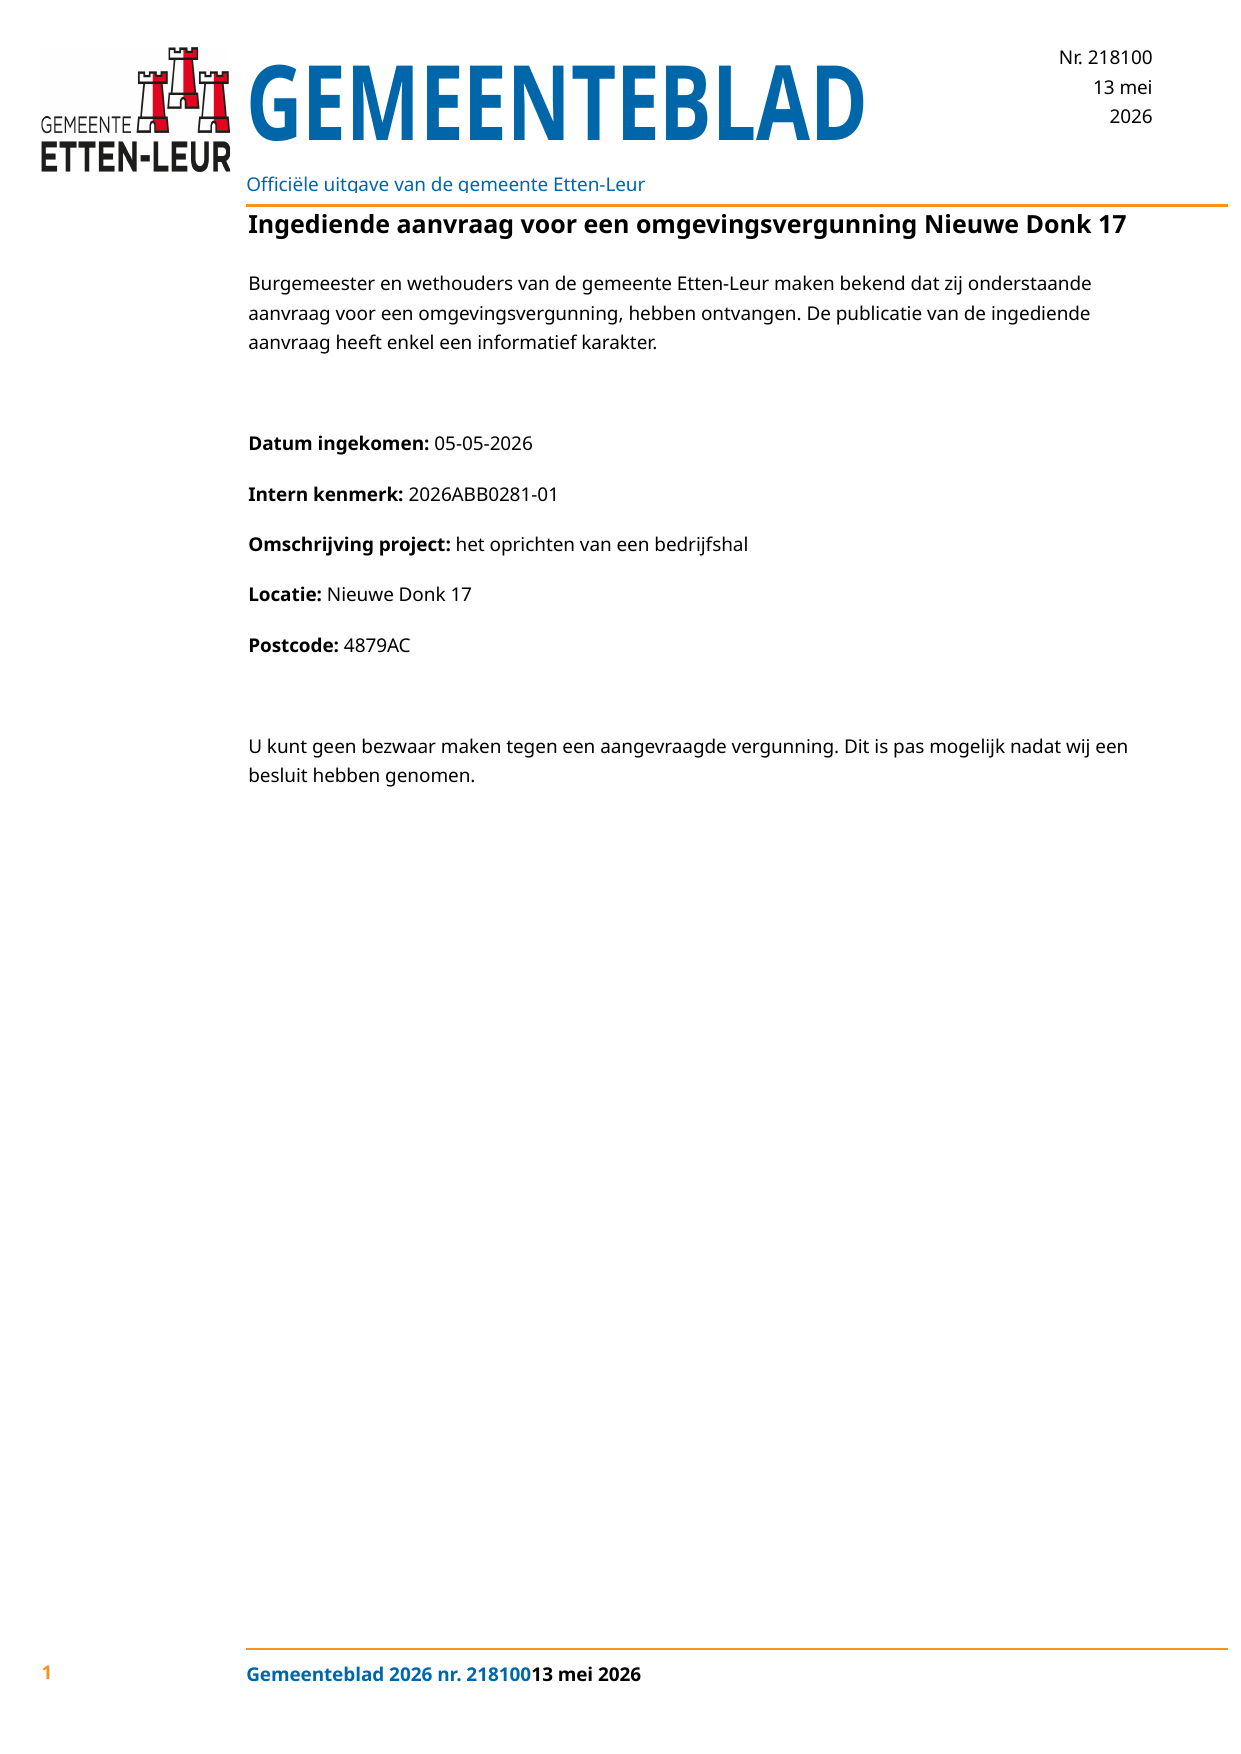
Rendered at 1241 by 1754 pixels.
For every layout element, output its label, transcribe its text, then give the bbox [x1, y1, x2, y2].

text Ingediende aanvraag voor een omgevingsvergunning Nieuwe Donk 17 [248, 207, 1152, 241]
text Intern kenmerk: 2026ABB0281-01 [248, 481, 1152, 506]
text Locatie: Nieuwe Donk 17 [248, 582, 1152, 607]
picture [41, 47, 231, 172]
text Burgemeester en wethouders van de gemeente Etten-Leur maken bekend dat zij onderstaande aanvraag voor een omgevingsvergunning, hebben ontvangen. De publicatie van de ingediende aanvraag heeft enkel een informatief karakter. [248, 270, 1152, 355]
text Postcode: 4879AC [248, 632, 1152, 658]
text U kunt geen bezwaar maken tegen een aangevraagde vergunning. Dit is pas mogelijk nadat wij een besluit hebben genomen. [248, 733, 1152, 788]
text Datum ingekomen: 05-05-2026 [248, 430, 1152, 456]
text Omschrijving project: het oprichten van een bedrijfshal [248, 531, 1152, 557]
